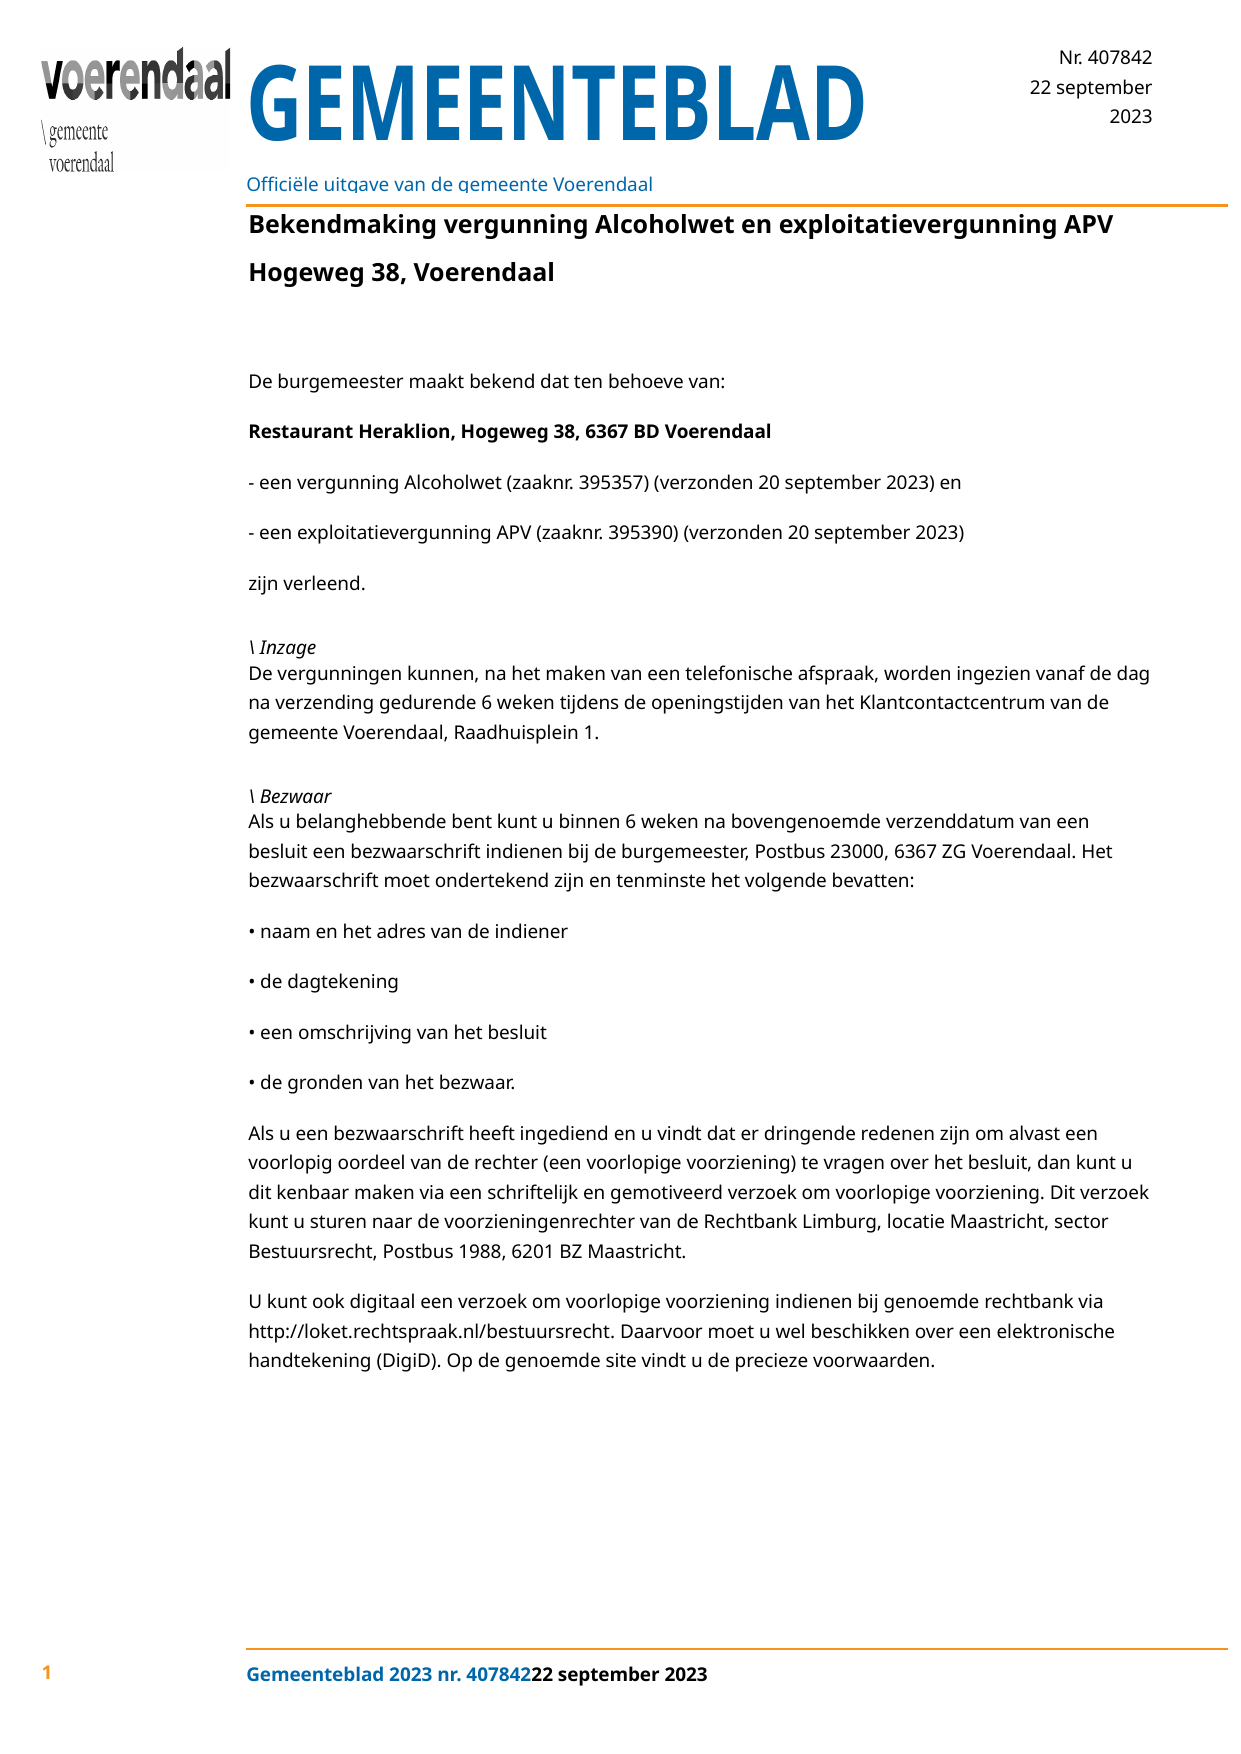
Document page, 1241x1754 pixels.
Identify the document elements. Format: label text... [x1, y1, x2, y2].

text • de gronden van het bezwaar. [248, 1069, 1152, 1095]
text - een exploitatievergunning APV (zaaknr. 395390) (verzonden 20 september 2023) [248, 519, 1152, 545]
text Restaurant Heraklion, Hogeweg 38, 6367 BD Voerendaal [248, 419, 1152, 444]
text • een omschrijving van het besluit [248, 1019, 1152, 1045]
text • de dagtekening [248, 968, 1152, 994]
text • naam en het adres van de indiener [248, 918, 1152, 944]
text De burgemeester maakt bekend dat ten behoeve van: [248, 368, 1152, 394]
picture [41, 47, 231, 172]
text \ Inzage [248, 634, 1152, 660]
text U kunt ook digitaal een verzoek om voorlopige voorziening indienen bij genoemde rechtbank via http://loket.rechtspraak.nl/bestuursrecht. Daarvoor moet u wel beschikken over een elektronische handtekening (DigiD). Op de genoemde site vindt u de precieze voorwaarden. [248, 1288, 1152, 1373]
text zijn verleend. [248, 570, 1152, 596]
text De vergunningen kunnen, na het maken van een telefonische afspraak, worden ingezien vanaf de dag na verzending gedurende 6 weken tijdens de openingstijden van het Klantcontactcentrum van de gemeente Voerendaal, Raadhuisplein 1. [248, 660, 1152, 744]
text Als u een bezwaarschrift heeft ingediend en u vindt dat er dringende redenen zijn om alvast een voorlopig oordeel van de rechter (een voorlopige voorziening) te vragen over het besluit, dan kunt u dit kenbaar maken via een schriftelijk en gemotiveerd verzoek om voorlopige voorziening. Dit verzoek kunt u sturen naar de voorzieningenrechter van de Rechtbank Limburg, locatie Maastricht, sector Bestuursrecht, Postbus 1988, 6201 BZ Maastricht. [248, 1120, 1152, 1264]
text - een vergunning Alcoholwet (zaaknr. 395357) (verzonden 20 september 2023) en [248, 469, 1152, 495]
text Bekendmaking vergunning Alcoholwet en exploitatievergunning APV Hogeweg 38, Voerendaal [248, 207, 1152, 288]
text \ Bezwaar [248, 783, 1152, 808]
text Als u belanghebbende bent kunt u binnen 6 weken na bovengenoemde verzenddatum van een besluit een bezwaarschrift indienen bij de burgemeester, Postbus 23000, 6367 ZG Voerendaal. Het bezwaarschrift moet ondertekend zijn en tenminste het volgende bevatten: [248, 808, 1152, 893]
